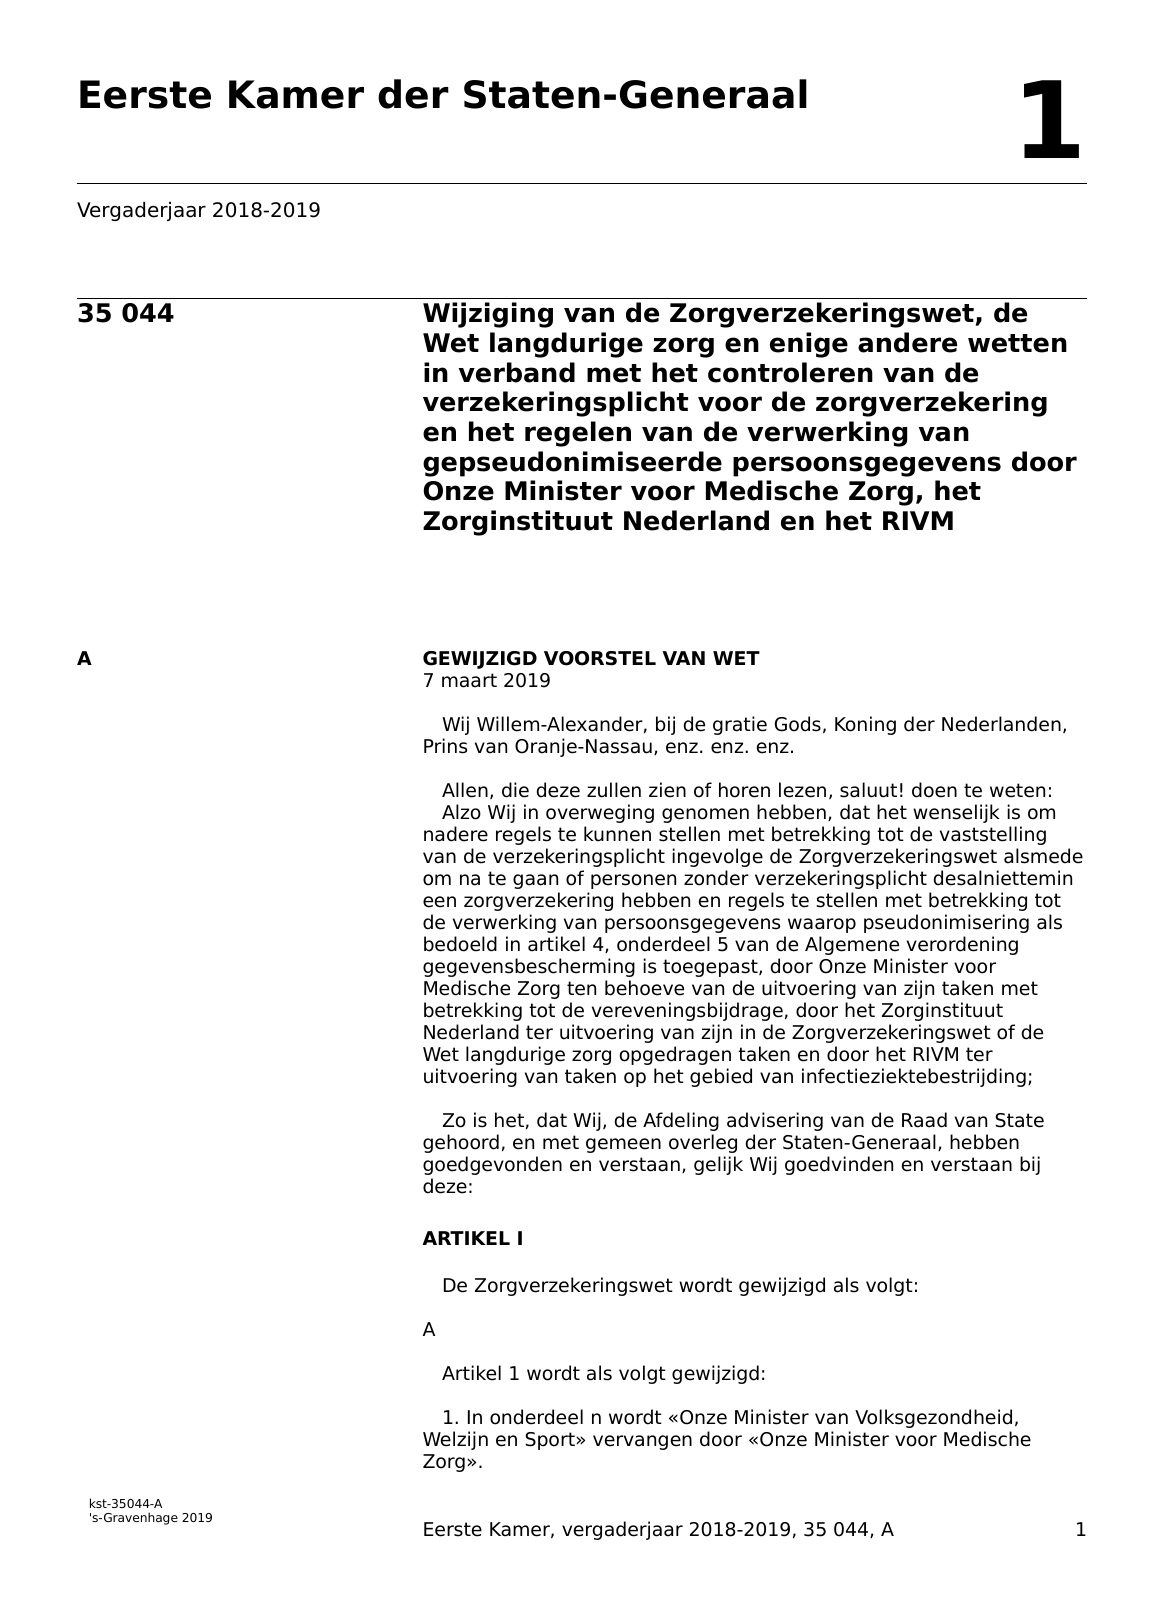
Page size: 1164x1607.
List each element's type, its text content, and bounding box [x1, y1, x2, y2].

text Alzo Wij in overweging genomen hebben, dat het wenselijk is om nadere regels te kunnen stellen met betrekking tot de vaststelling van de verzekeringsplicht ingevolge de Zorgverzekeringswet alsmede om na te gaan of personen zonder verzekeringsplicht desalniettemin een zorgverzekering hebben en regels te stellen met betrekking tot de verwerking van persoonsgegevens waarop pseudonimisering als bedoeld in artikel 4, onderdeel 5 van de Algemene verordening gegevensbescherming is toegepast, door Onze Minister voor Medische Zorg ten behoeve van de uitvoering van zijn taken met betrekking tot de vereveningsbijdrage, door het Zorginstituut Nederland ter uitvoering van zijn in de Zorgverzekeringswet of de Wet langdurige zorg opgedragen taken en door het RIVM ter uitvoering van taken op het gebied van infectieziektebestrijding; [422, 802, 1087, 1087]
subtitle A GEWIJZIGD VOORSTEL VAN WET [77, 647, 1087, 669]
text Wij Willem-Alexander, bij de gratie Gods, Koning der Nederlanden, Prins van Oranje-Nassau, enz. enz. enz. [422, 714, 1087, 758]
text A [422, 1319, 1087, 1341]
text 1. In onderdeel n wordt «Onze Minister van Volksgezondheid, Welzijn en Sport» vervangen door «Onze Minister voor Medische Zorg». [422, 1407, 1087, 1473]
text kst-35044-A [88, 1497, 323, 1511]
table_header 1 [886, 59, 1087, 183]
text 's-Gravenhage 2019 [88, 1511, 323, 1525]
subtitle 35 044 Wijziging van de Zorgverzekeringswet, de Wet langdurige zorg en enige andere wetten in verband met het controleren van de verzekeringsplicht voor de zorgverzekering en het regelen van de verwerking van gepseudonimiseerde persoonsgegevens door Onze Minister voor Medische Zorg, het Zorginstituut Nederland en het RIVM [77, 299, 1087, 536]
text Allen, die deze zullen zien of horen lezen, saluut! doen te weten: [422, 780, 1087, 802]
text 7 maart 2019 [422, 669, 1087, 691]
text Zo is het, dat Wij, de Afdeling advisering van de Raad van State gehoord, en met gemeen overleg der Staten-Generaal, hebben goedgevonden en verstaan, gelijk Wij goedvinden en verstaan bij deze: [422, 1110, 1087, 1198]
text De Zorgverzekeringswet wordt gewijzigd als volgt: [422, 1274, 1087, 1297]
table_header Eerste Kamer der Staten-Generaal [77, 59, 886, 183]
subtitle ARTIKEL I [422, 1228, 1087, 1249]
text Artikel 1 wordt als volgt gewijzigd: [422, 1363, 1087, 1385]
table_cell Vergaderjaar 2018-2019 [77, 184, 1087, 298]
